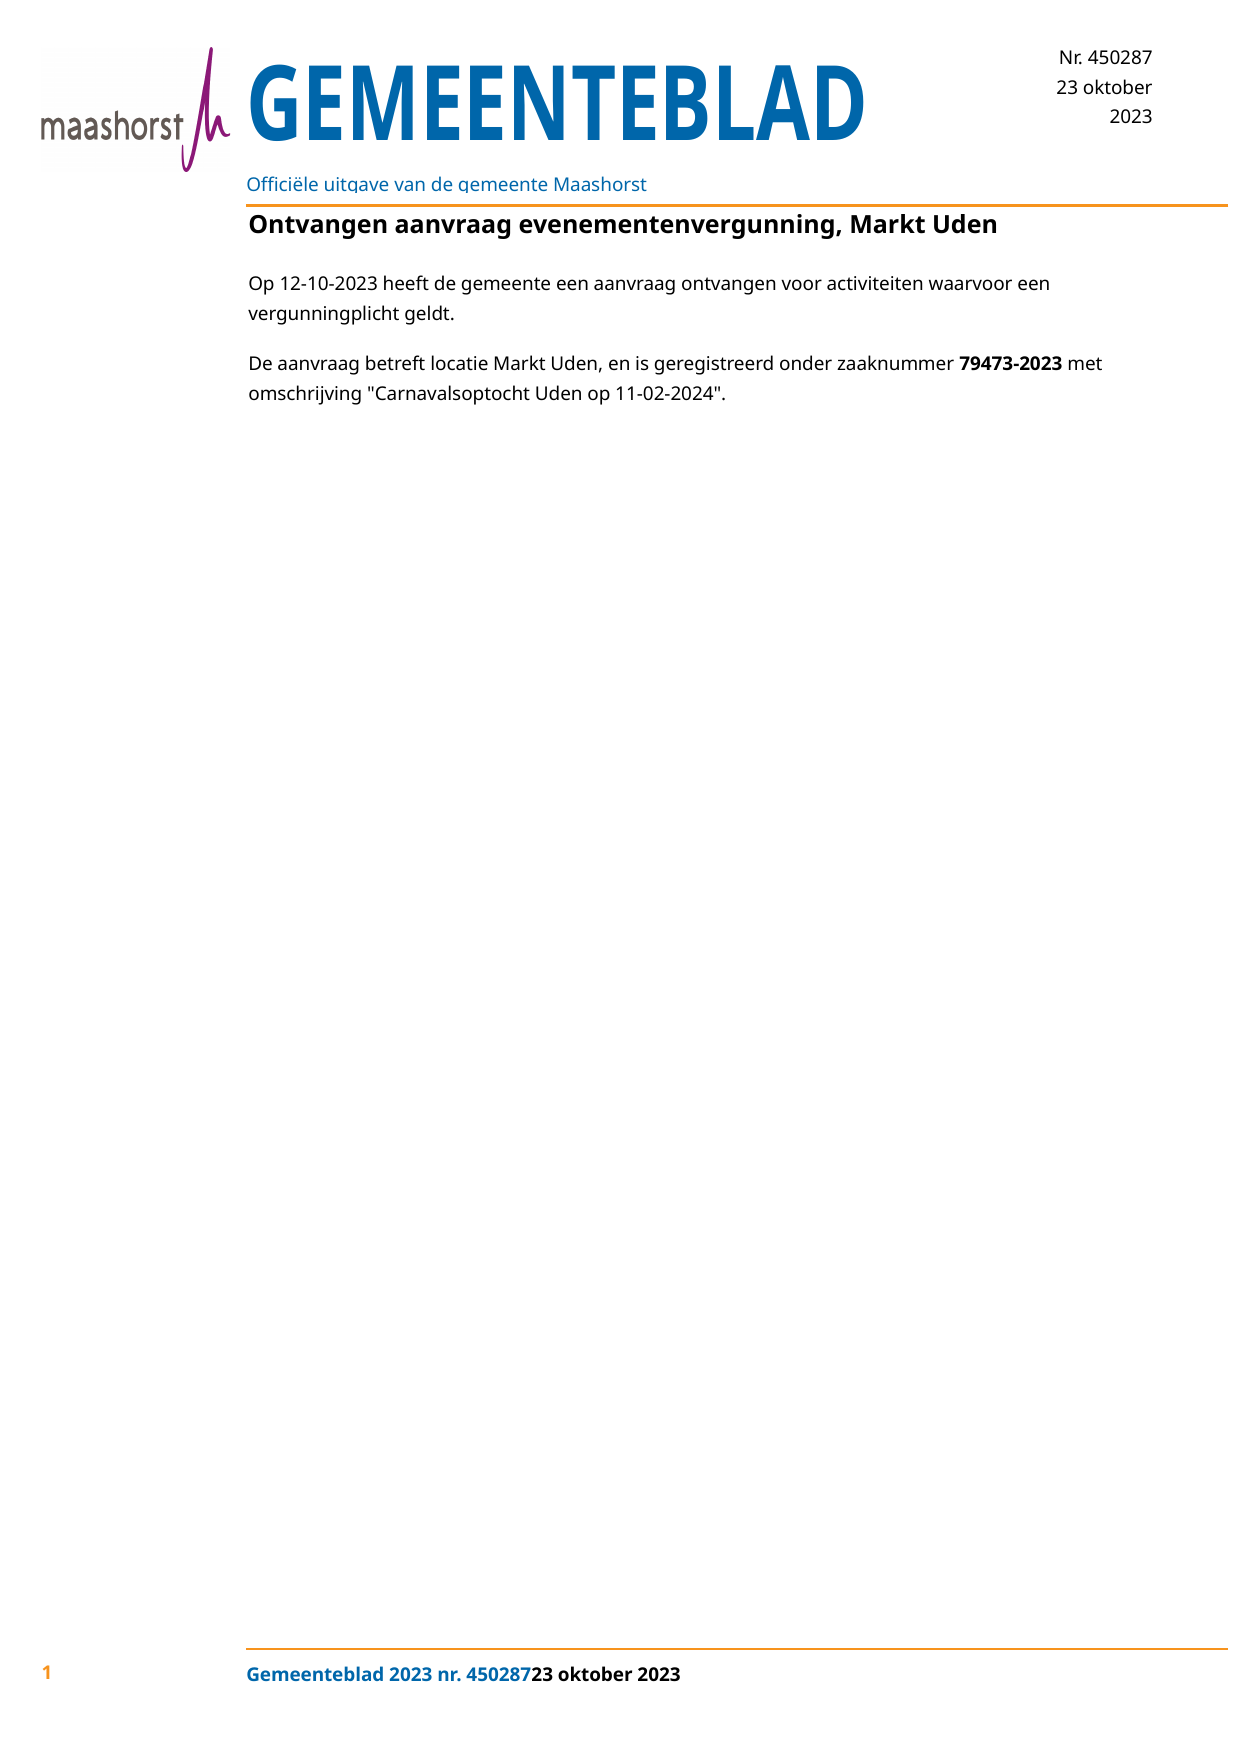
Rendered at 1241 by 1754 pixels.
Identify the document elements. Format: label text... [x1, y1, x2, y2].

text De aanvraag betreft locatie Markt Uden, en is geregistreerd onder zaaknummer 79473-2023 met omschrijving "Carnavalsoptocht Uden op 11-02-2024". [248, 350, 1152, 406]
text Ontvangen aanvraag evenementenvergunning, Markt Uden [248, 207, 1152, 241]
picture [41, 47, 231, 172]
text Op 12-10-2023 heeft de gemeente een aanvraag ontvangen voor activiteiten waarvoor een vergunningplicht geldt. [248, 270, 1152, 326]
